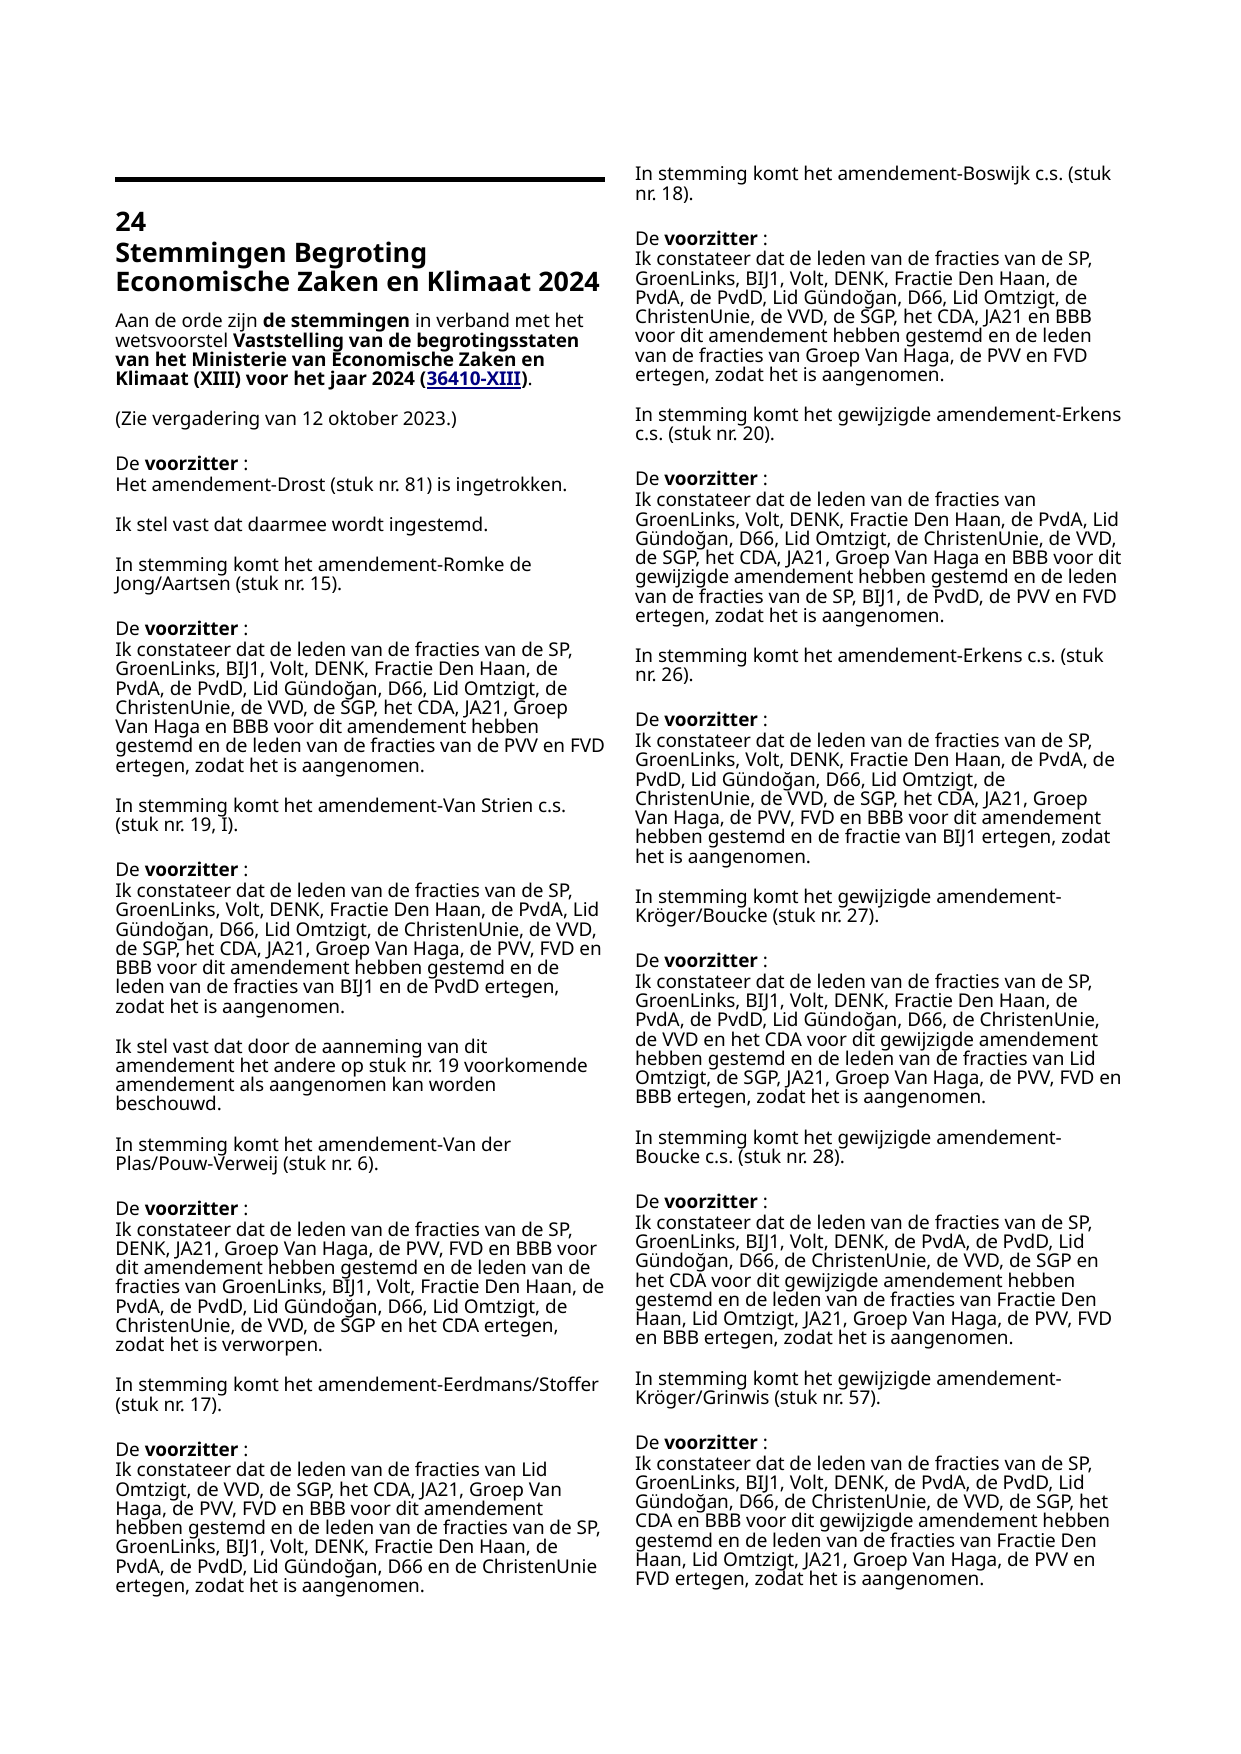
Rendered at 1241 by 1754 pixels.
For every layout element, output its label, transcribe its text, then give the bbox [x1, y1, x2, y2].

text De voorzitter : [115, 615, 605, 641]
text De voorzitter : [635, 1429, 1125, 1454]
text Ik constateer dat de leden van de fracties van de SP, GroenLinks, BIJ1, Volt, DENK, Fractie Den Haan, de PvdA, de PvdD, Lid Gündoğan, D66, de ChristenUnie, de VVD en het CDA voor dit gewijzigde amendement hebben gestemd en de leden van de fracties van Lid Omtzigt, de SGP, JA21, Groep Van Haga, de PVV, FVD en BBB ertegen, zodat het is aangenomen. [635, 973, 1125, 1108]
text De voorzitter : [115, 1195, 605, 1221]
text Ik stel vast dat daarmee wordt ingestemd. [115, 516, 605, 535]
text De voorzitter : [635, 706, 1125, 732]
text Ik constateer dat de leden van de fracties van Lid Omtzigt, de VVD, de SGP, het CDA, JA21, Groep Van Haga, de PVV, FVD en BBB voor dit amendement hebben gestemd en de leden van de fracties van de SP, GroenLinks, BIJ1, Volt, DENK, Fractie Den Haan, de PvdA, de PvdD, Lid Gündoğan, D66 en de ChristenUnie ertegen, zodat het is aangenomen. [115, 1461, 605, 1596]
text In stemming komt het gewijzigde amendement-Erkens c.s. (stuk nr. 20). [635, 406, 1125, 445]
text Het amendement-Drost (stuk nr. 81) is ingetrokken. [115, 476, 605, 495]
text Ik constateer dat de leden van de fracties van de SP, GroenLinks, Volt, DENK, Fractie Den Haan, de PvdA, Lid Gündoğan, D66, Lid Omtzigt, de ChristenUnie, de VVD, de SGP, het CDA, JA21, Groep Van Haga, de PVV, FVD en BBB voor dit amendement hebben gestemd en de leden van de fracties van BIJ1 en de PvdD ertegen, zodat het is aangenomen. [115, 882, 605, 1017]
text Ik constateer dat de leden van de fracties van GroenLinks, Volt, DENK, Fractie Den Haan, de PvdA, Lid Gündoğan, D66, Lid Omtzigt, de ChristenUnie, de VVD, de SGP, het CDA, JA21, Groep Van Haga en BBB voor dit gewijzigde amendement hebben gestemd en de leden van de fracties van de SP, BIJ1, de PvdD, de PVV en FVD ertegen, zodat het is aangenomen. [635, 491, 1125, 626]
text De voorzitter : [635, 1188, 1125, 1214]
text In stemming komt het amendement-Eerdmans/Stoffer (stuk nr. 17). [115, 1376, 605, 1415]
text In stemming komt het amendement-Romke de Jong/Aartsen (stuk nr. 15). [115, 556, 605, 594]
text In stemming komt het gewijzigde amendement-Kröger/Boucke (stuk nr. 27). [635, 888, 1125, 926]
text In stemming komt het gewijzigde amendement-Boucke c.s. (stuk nr. 28). [635, 1129, 1125, 1167]
text Ik constateer dat de leden van de fracties van de SP, GroenLinks, BIJ1, Volt, DENK, Fractie Den Haan, de PvdA, de PvdD, Lid Gündoğan, D66, Lid Omtzigt, de ChristenUnie, de VVD, de SGP, het CDA, JA21 en BBB voor dit amendement hebben gestemd en de leden van de fracties van Groep Van Haga, de PVV en FVD ertegen, zodat het is aangenomen. [635, 250, 1125, 385]
text De voorzitter : [115, 856, 605, 882]
text Ik constateer dat de leden van de fracties van de SP, DENK, JA21, Groep Van Haga, de PVV, FVD en BBB voor dit amendement hebben gestemd en de leden van de fracties van GroenLinks, BIJ1, Volt, Fractie Den Haan, de PvdA, de PvdD, Lid Gündoğan, D66, Lid Omtzigt, de ChristenUnie, de VVD, de SGP en het CDA ertegen, zodat het is verworpen. [115, 1221, 605, 1356]
text Ik constateer dat de leden van de fracties van de SP, GroenLinks, BIJ1, Volt, DENK, de PvdA, de PvdD, Lid Gündoğan, D66, de ChristenUnie, de VVD, de SGP, het CDA en BBB voor dit gewijzigde amendement hebben gestemd en de leden van de fracties van Fractie Den Haan, Lid Omtzigt, JA21, Groep Van Haga, de PVV en FVD ertegen, zodat het is aangenomen. [635, 1454, 1125, 1589]
text De voorzitter : [635, 947, 1125, 973]
text De voorzitter : [635, 466, 1125, 491]
text Aan de orde zijn de stemmingen in verband met het wetsvoorstel Vaststelling van de begrotingsstaten van het Ministerie van Economische Zaken en Klimaat (XIII) voor het jaar 2024 (36410-XIII). [115, 312, 605, 389]
text Ik stel vast dat door de aanneming van dit amendement het andere op stuk nr. 19 voorkomende amendement als aangenomen kan worden beschouwd. [115, 1038, 605, 1115]
text De voorzitter : [635, 225, 1125, 250]
text Ik constateer dat de leden van de fracties van de SP, GroenLinks, BIJ1, Volt, DENK, Fractie Den Haan, de PvdA, de PvdD, Lid Gündoğan, D66, Lid Omtzigt, de ChristenUnie, de VVD, de SGP, het CDA, JA21, Groep Van Haga en BBB voor dit amendement hebben gestemd en de leden van de fracties van de PVV en FVD ertegen, zodat het is aangenomen. [115, 641, 605, 776]
text In stemming komt het amendement-Van der Plas/Pouw-Verweij (stuk nr. 6). [115, 1136, 605, 1174]
text De voorzitter : [115, 1436, 605, 1461]
text Stemmingen Begroting Economische Zaken en Klimaat 2024 [115, 239, 605, 312]
text De voorzitter : [115, 450, 605, 476]
text (Zie vergadering van 12 oktober 2023.) [115, 410, 605, 429]
text Ik constateer dat de leden van de fracties van de SP, GroenLinks, Volt, DENK, Fractie Den Haan, de PvdA, de PvdD, Lid Gündoğan, D66, Lid Omtzigt, de ChristenUnie, de VVD, de SGP, het CDA, JA21, Groep Van Haga, de PVV, FVD en BBB voor dit amendement hebben gestemd en de fractie van BIJ1 ertegen, zodat het is aangenomen. [635, 732, 1125, 867]
text In stemming komt het amendement-Boswijk c.s. (stuk nr. 18). [635, 165, 1125, 204]
text In stemming komt het amendement-Van Strien c.s. (stuk nr. 19, I). [115, 797, 605, 835]
text In stemming komt het gewijzigde amendement-Kröger/Grinwis (stuk nr. 57). [635, 1369, 1125, 1408]
text Ik constateer dat de leden van de fracties van de SP, GroenLinks, BIJ1, Volt, DENK, de PvdA, de PvdD, Lid Gündoğan, D66, de ChristenUnie, de VVD, de SGP en het CDA voor dit gewijzigde amendement hebben gestemd en de leden van de fracties van Fractie Den Haan, Lid Omtzigt, JA21, Groep Van Haga, de PVV, FVD en BBB ertegen, zodat het is aangenomen. [635, 1214, 1125, 1349]
text 24 [115, 203, 605, 239]
text In stemming komt het amendement-Erkens c.s. (stuk nr. 26). [635, 647, 1125, 686]
